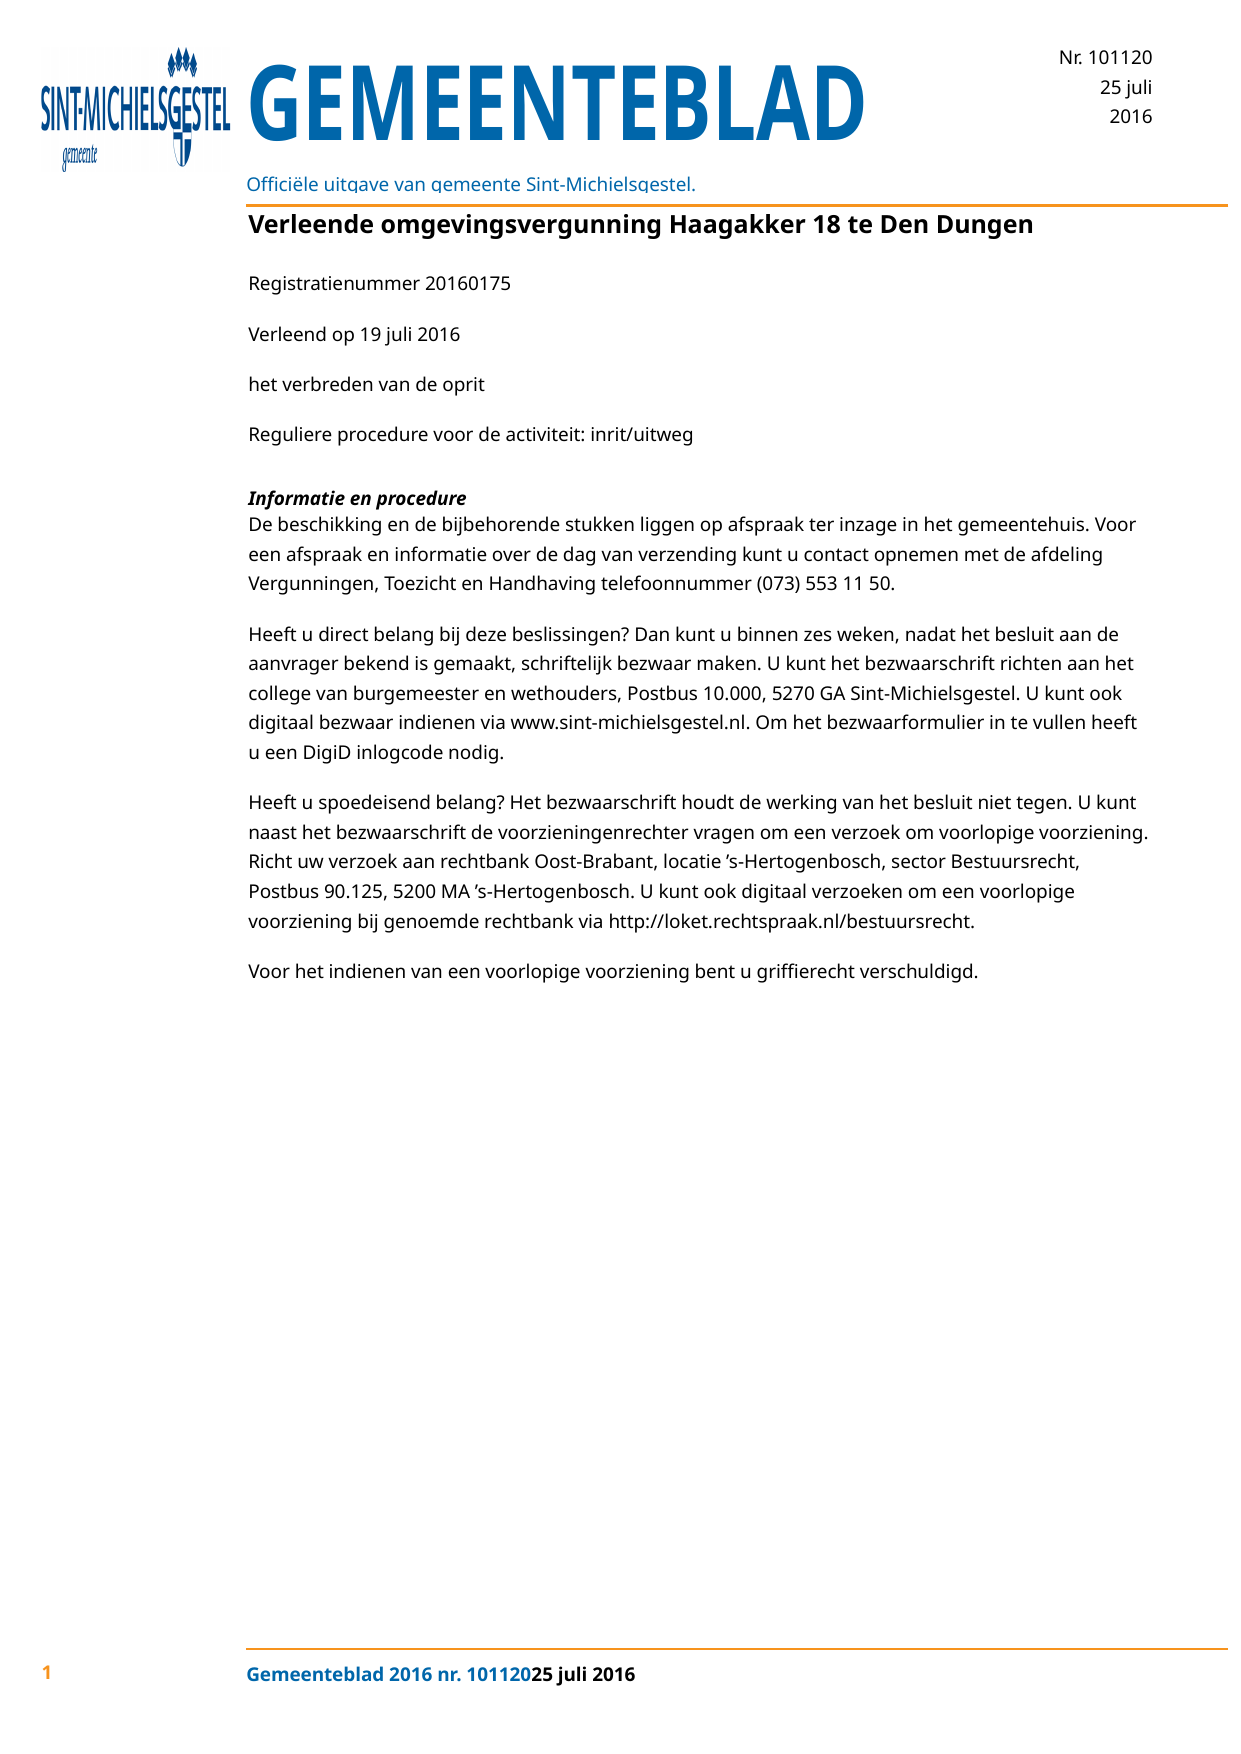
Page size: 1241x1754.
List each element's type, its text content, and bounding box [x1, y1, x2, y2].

text het verbreden van de oprit [248, 371, 1152, 397]
text Registratienummer 20160175 [248, 270, 1152, 296]
picture [41, 47, 231, 172]
text Verleende omgevingsvergunning Haagakker 18 te Den Dungen [248, 207, 1152, 241]
text Reguliere procedure voor de activiteit: inrit/uitweg [248, 422, 1152, 447]
text Heeft u spoedeisend belang? Het bezwaarschrift houdt de werking van het besluit niet tegen. U kunt naast het bezwaarschrift de voorzieningenrechter vragen om een verzoek om voorlopige voorziening. Richt uw verzoek aan rechtbank Oost-Brabant, locatie ’s-Hertogenbosch, sector Bestuursrecht, Postbus 90.125, 5200 MA ’s-Hertogenbosch. U kunt ook digitaal verzoeken om een voorlopige voorziening bij genoemde rechtbank via http://loket.rechtspraak.nl/bestuursrecht. [248, 789, 1152, 934]
text Informatie en procedure [248, 486, 1152, 511]
text Voor het indienen van een voorlopige voorziening bent u griffierecht verschuldigd. [248, 958, 1152, 984]
text Heeft u direct belang bij deze beslissingen? Dan kunt u binnen zes weken, nadat het besluit aan de aanvrager bekend is gemaakt, schriftelijk bezwaar maken. U kunt het bezwaarschrift richten aan het college van burgemeester en wethouders, Postbus 10.000, 5270 GA Sint-Michielsgestel. U kunt ook digitaal bezwaar indienen via www.sint-michielsgestel.nl. Om het bezwaarformulier in te vullen heeft u een DigiD inlogcode nodig. [248, 621, 1152, 765]
text De beschikking en de bijbehorende stukken liggen op afspraak ter inzage in het gemeentehuis. Voor een afspraak en informatie over de dag van verzending kunt u contact opnemen met de afdeling Vergunningen, Toezicht en Handhaving telefoonnummer (073) 553 11 50. [248, 511, 1152, 596]
text Verleend op 19 juli 2016 [248, 321, 1152, 346]
